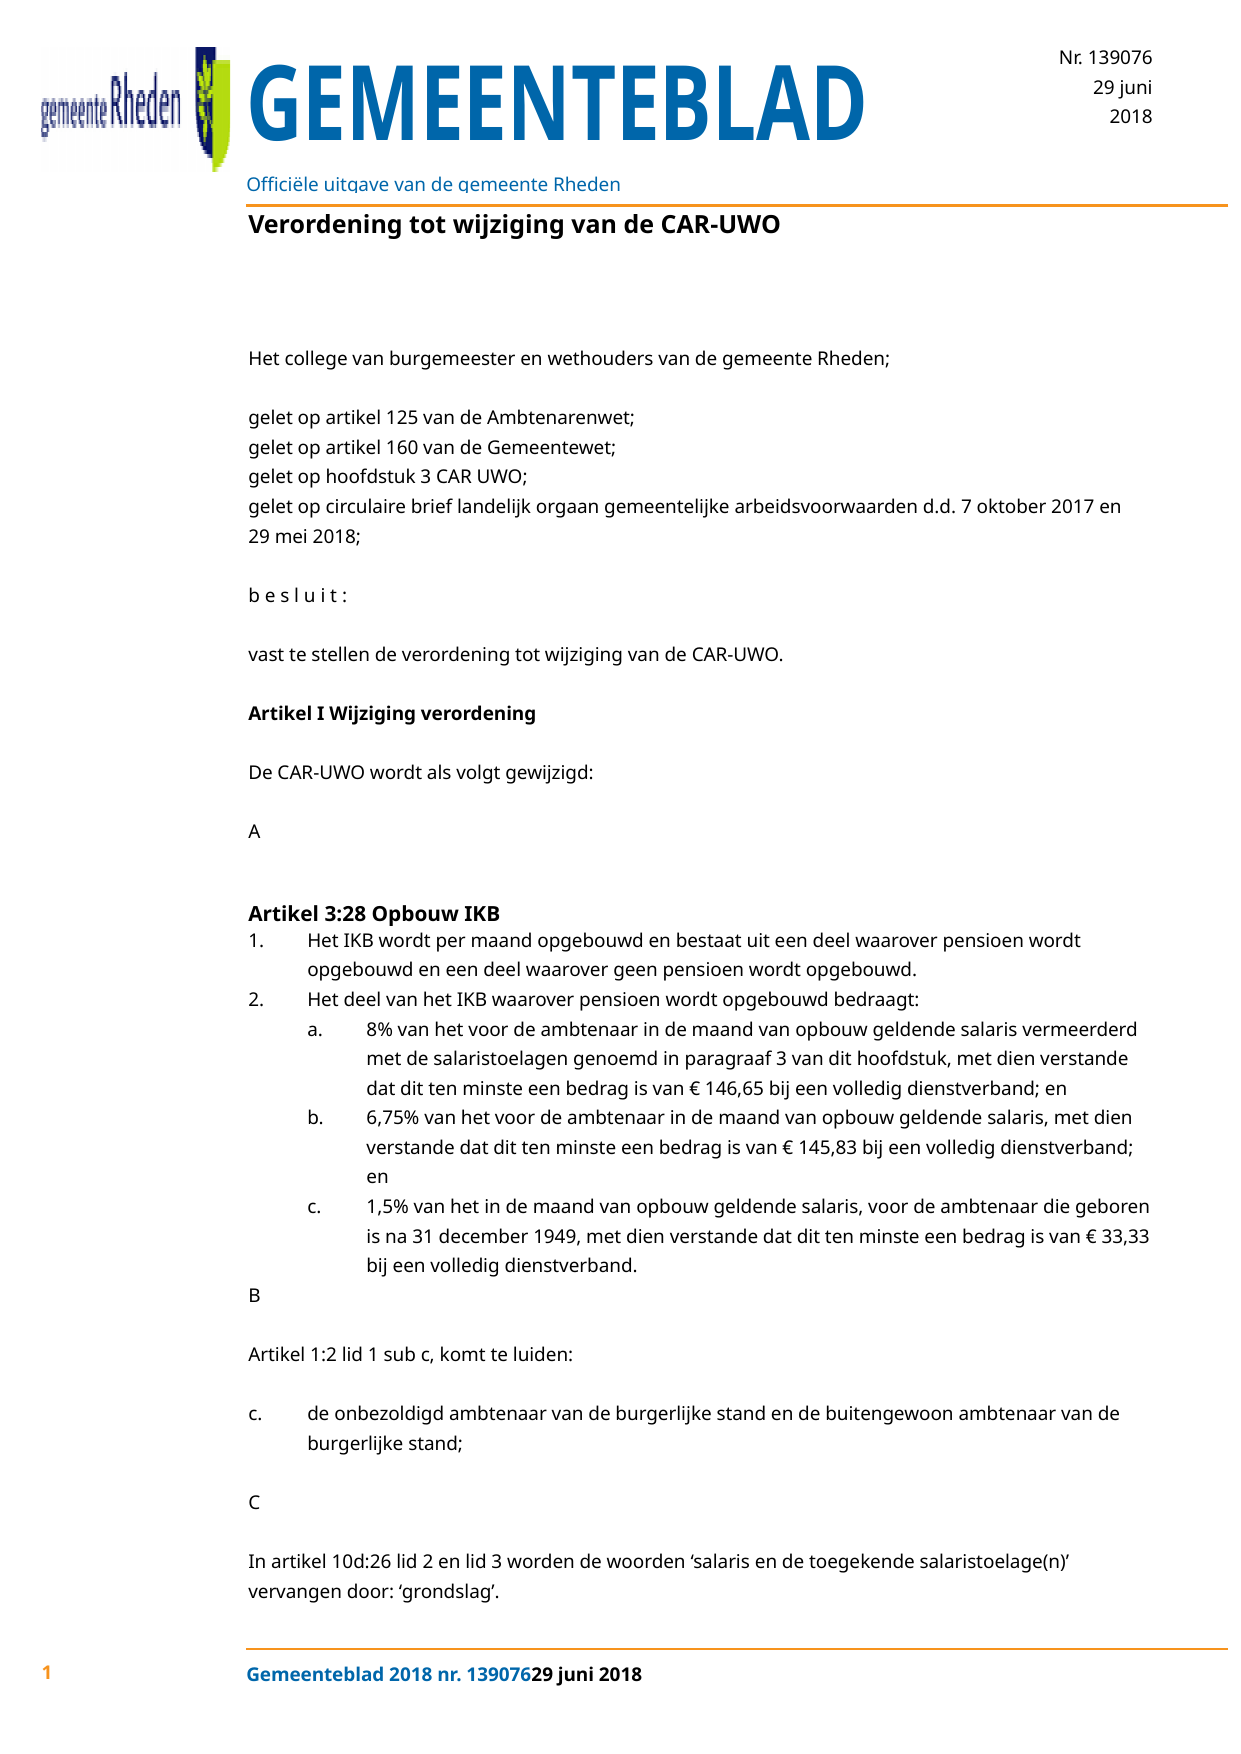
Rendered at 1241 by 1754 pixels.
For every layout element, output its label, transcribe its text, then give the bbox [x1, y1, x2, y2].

picture [41, 47, 231, 172]
list 1,5% van het in de maand van opbouw geldende salaris, voor de ambtenaar die geboren is na 31 december 1949, met dien verstande dat dit ten minste een bedrag is van € 33,33 bij een volledig dienstverband. [307, 1193, 1152, 1278]
text vast te stellen de verordening tot wijziging van de CAR-UWO. [248, 641, 1152, 667]
text In artikel 10d:26 lid 2 en lid 3 worden de woorden ‘salaris en de toegekende salaristoelage(n)’ vervangen door: ‘grondslag’. [248, 1548, 1152, 1604]
text b e s l u i t : [248, 582, 1152, 608]
text B [248, 1282, 1152, 1308]
text gelet op artikel 160 van de Gemeentewet; [248, 434, 1152, 460]
text Het college van burgemeester en wethouders van de gemeente Rheden; [248, 345, 1152, 371]
text gelet op artikel 125 van de Ambtenarenwet; [248, 404, 1152, 430]
list 8% van het voor de ambtenaar in de maand van opbouw geldende salaris vermeerderd met de salaristoelagen genoemd in paragraaf 3 van dit hoofdstuk, met dien verstande dat dit ten minste een bedrag is van € 146,65 bij een volledig dienstverband; en [307, 1016, 1152, 1101]
list Het IKB wordt per maand opgebouwd en bestaat uit een deel waarover pensioen wordt opgebouwd en een deel waarover geen pensioen wordt opgebouwd. [248, 927, 1152, 982]
text Verordening tot wijziging van de CAR-UWO [248, 207, 1152, 241]
text gelet op hoofdstuk 3 CAR UWO; [248, 464, 1152, 489]
list de onbezoldigd ambtenaar van de burgerlijke stand en de buitengewoon ambtenaar van de burgerlijke stand; [248, 1400, 1152, 1456]
list 6,75% van het voor de ambtenaar in de maand van opbouw geldende salaris, met dien verstande dat dit ten minste een bedrag is van € 145,83 bij een volledig dienstverband; en [307, 1104, 1152, 1189]
text A [248, 819, 1152, 844]
text C [248, 1489, 1152, 1515]
text gelet op circulaire brief landelijk orgaan gemeentelijke arbeidsvoorwaarden d.d. 7 oktober 2017 en 29 mei 2018; [248, 493, 1152, 548]
list Het deel van het IKB waarover pensioen wordt opgebouwd bedraagt: [248, 986, 1152, 1012]
text Artikel I Wijziging verordening [248, 700, 1152, 726]
text Artikel 1:2 lid 1 sub c, komt te luiden: [248, 1341, 1152, 1367]
text Artikel 3:28 Opbouw IKB [248, 899, 1152, 927]
text De CAR-UWO wordt als volgt gewijzigd: [248, 759, 1152, 785]
